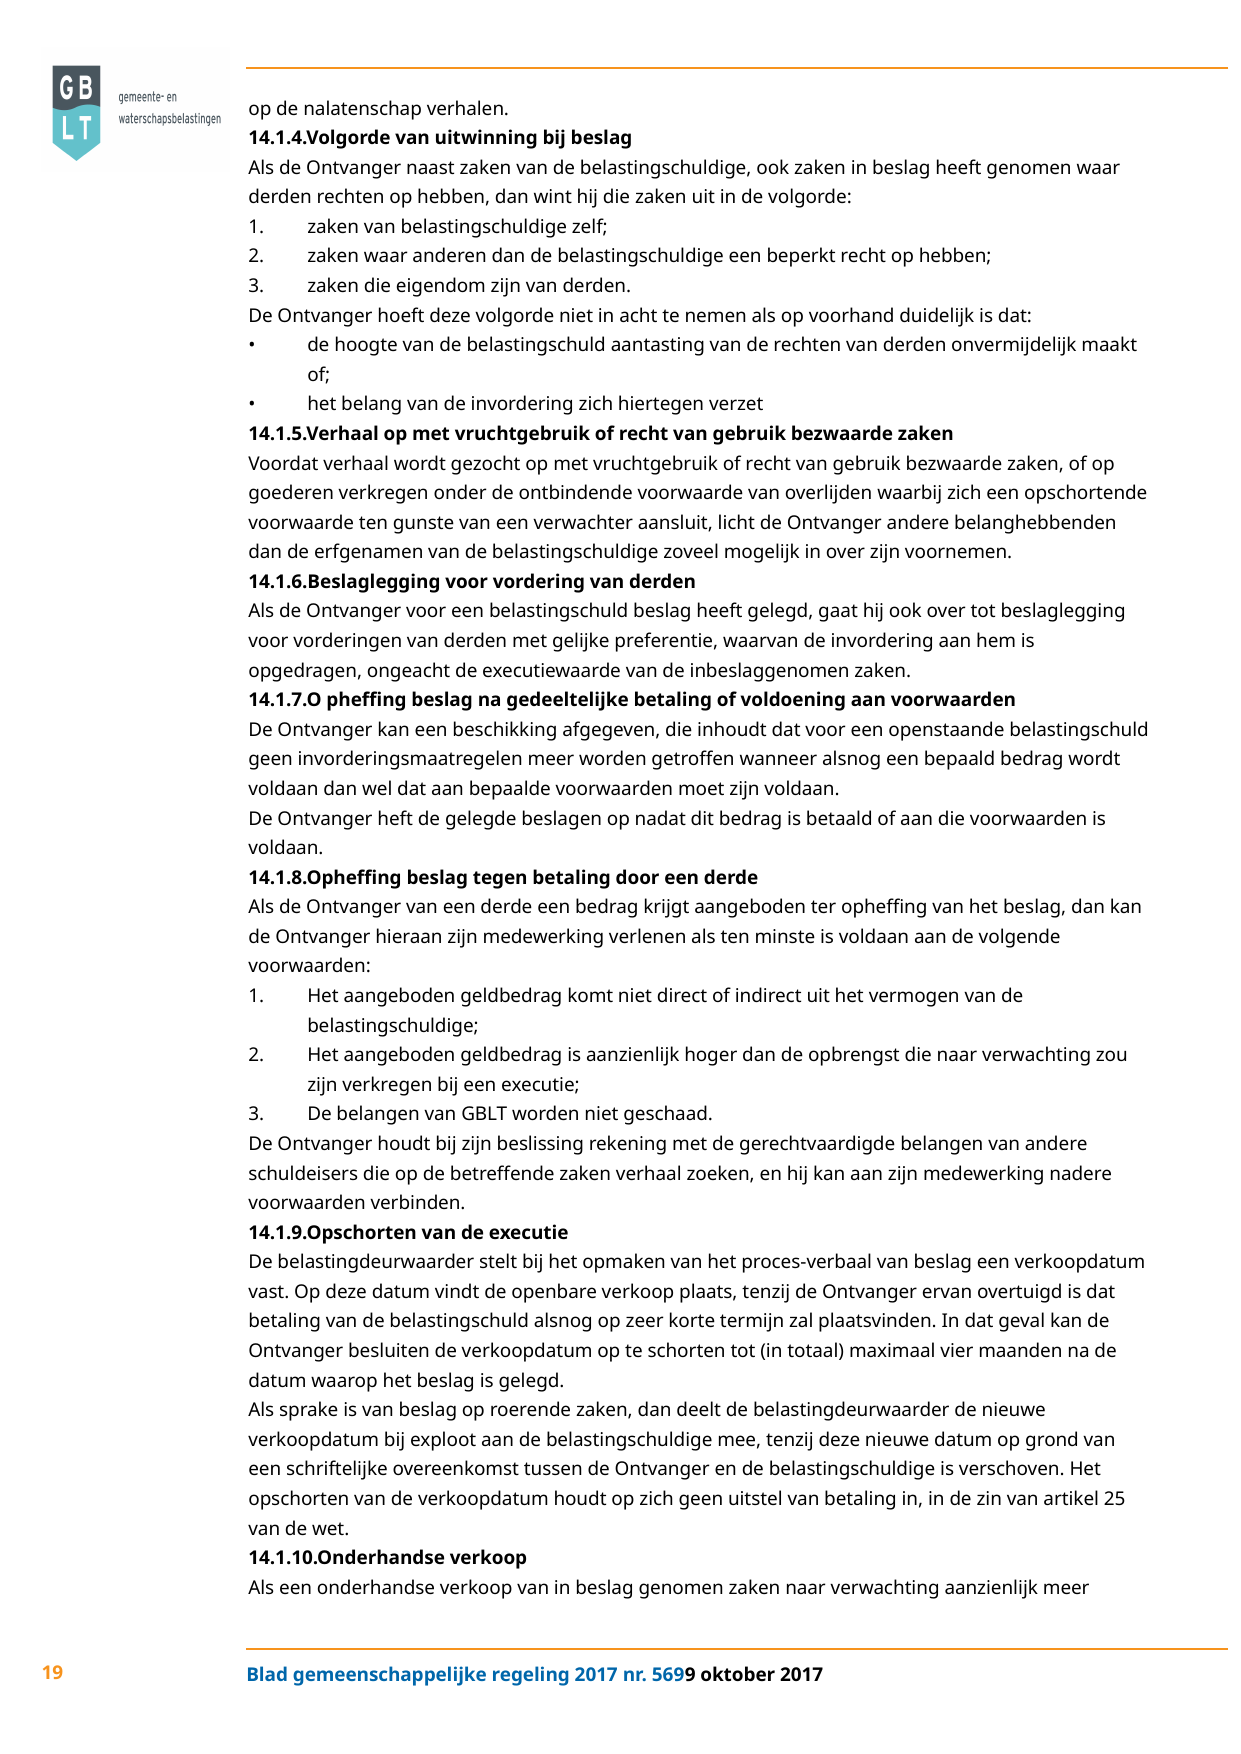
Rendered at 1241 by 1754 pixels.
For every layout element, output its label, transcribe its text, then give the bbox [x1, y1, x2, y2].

list het belang van de invordering zich hiertegen verzet [248, 391, 1152, 416]
text De Ontvanger houdt bij zijn beslissing rekening met de gerechtvaardigde belangen van andere schuldeisers die op de betreffende zaken verhaal zoeken, en hij kan aan zijn medewerking nadere voorwaarden verbinden. [248, 1130, 1152, 1215]
text Als de Ontvanger naast zaken van de belastingschuldige, ook zaken in beslag heeft genomen waar derden rechten op hebben, dan wint hij die zaken uit in de volgorde: [248, 154, 1152, 209]
text Voordat verhaal wordt gezocht op met vruchtgebruik of recht van gebruik bezwaarde zaken, of op goederen verkregen onder de ontbindende voorwaarde van overlijden waarbij zich een opschortende voorwaarde ten gunste van een verwachter aansluit, licht de Ontvanger andere belanghebbenden dan de erfgenamen van de belastingschuldige zoveel mogelijk in over zijn voornemen. [248, 450, 1152, 564]
text De Ontvanger kan een beschikking afgegeven, die inhoudt dat voor een openstaande belastingschuld geen invorderingsmaatregelen meer worden getroffen wanneer alsnog een bepaald bedrag wordt voldaan dan wel dat aan bepaalde voorwaarden moet zijn voldaan. [248, 716, 1152, 801]
text Als sprake is van beslag op roerende zaken, dan deelt de belastingdeurwaarder de nieuwe verkoopdatum bij exploot aan de belastingschuldige mee, tenzij deze nieuwe datum op grond van een schriftelijke overeenkomst tussen de Ontvanger en de belastingschuldige is verschoven. Het opschorten van de verkoopdatum houdt op zich geen uitstel van betaling in, in de zin van artikel 25 van de wet. [248, 1396, 1152, 1541]
text Als de Ontvanger voor een belastingschuld beslag heeft gelegd, gaat hij ook over tot beslaglegging voor vorderingen van derden met gelijke preferentie, waarvan de invordering aan hem is opgedragen, ongeacht de executiewaarde van de inbeslaggenomen zaken. [248, 598, 1152, 683]
text Als een onderhandse verkoop van in beslag genomen zaken naar verwachting aanzienlijk meer [248, 1574, 1152, 1600]
text 14.1.9.Opschorten van de executie [248, 1219, 1152, 1245]
text Als de Ontvanger van een derde een bedrag krijgt aangeboden ter opheffing van het beslag, dan kan de Ontvanger hieraan zijn medewerking verlenen als ten minste is voldaan aan de volgende voorwaarden: [248, 893, 1152, 978]
text De Ontvanger heft de gelegde beslagen op nadat dit bedrag is betaald of aan die voorwaarden is voldaan. [248, 805, 1152, 860]
text 14.1.7.O pheffing beslag na gedeeltelijke betaling of voldoening aan voorwaarden [248, 686, 1152, 712]
list zaken van belastingschuldige zelf; [248, 213, 1152, 239]
list Het aangeboden geldbedrag is aanzienlijk hoger dan de opbrengst die naar verwachting zou zijn verkregen bij een executie; [248, 1041, 1152, 1097]
text op de nalatenschap verhalen. [248, 95, 1152, 121]
list Het aangeboden geldbedrag komt niet direct of indirect uit het vermogen van de belastingschuldige; [248, 982, 1152, 1038]
text 14.1.4.Volgorde van uitwinning bij beslag [248, 124, 1152, 150]
text 14.1.6.Beslaglegging voor vordering van derden [248, 568, 1152, 594]
list zaken waar anderen dan de belastingschuldige een beperkt recht op hebben; [248, 243, 1152, 268]
text 14.1.8.Opheffing beslag tegen betaling door een derde [248, 864, 1152, 890]
text De Ontvanger hoeft deze volgorde niet in acht te nemen als op voorhand duidelijk is dat: [248, 302, 1152, 328]
text De belastingdeurwaarder stelt bij het opmaken van het proces-verbaal van beslag een verkoopdatum vast. Op deze datum vindt de openbare verkoop plaats, tenzij de Ontvanger ervan overtuigd is dat betaling van de belastingschuld alsnog op zeer korte termijn zal plaatsvinden. In dat geval kan de Ontvanger besluiten de verkoopdatum op te schorten tot (in totaal) maximaal vier maanden na de datum waarop het beslag is gelegd. [248, 1248, 1152, 1393]
text 14.1.5.Verhaal op met vruchtgebruik of recht van gebruik bezwaarde zaken [248, 420, 1152, 446]
list De belangen van GBLT worden niet geschaad. [248, 1101, 1152, 1126]
picture [41, 47, 231, 172]
list zaken die eigendom zijn van derden. [248, 272, 1152, 298]
text 14.1.10.Onderhandse verkoop [248, 1544, 1152, 1570]
list de hoogte van de belastingschuld aantasting van de rechten van derden onvermijdelijk maakt of; [248, 331, 1152, 387]
